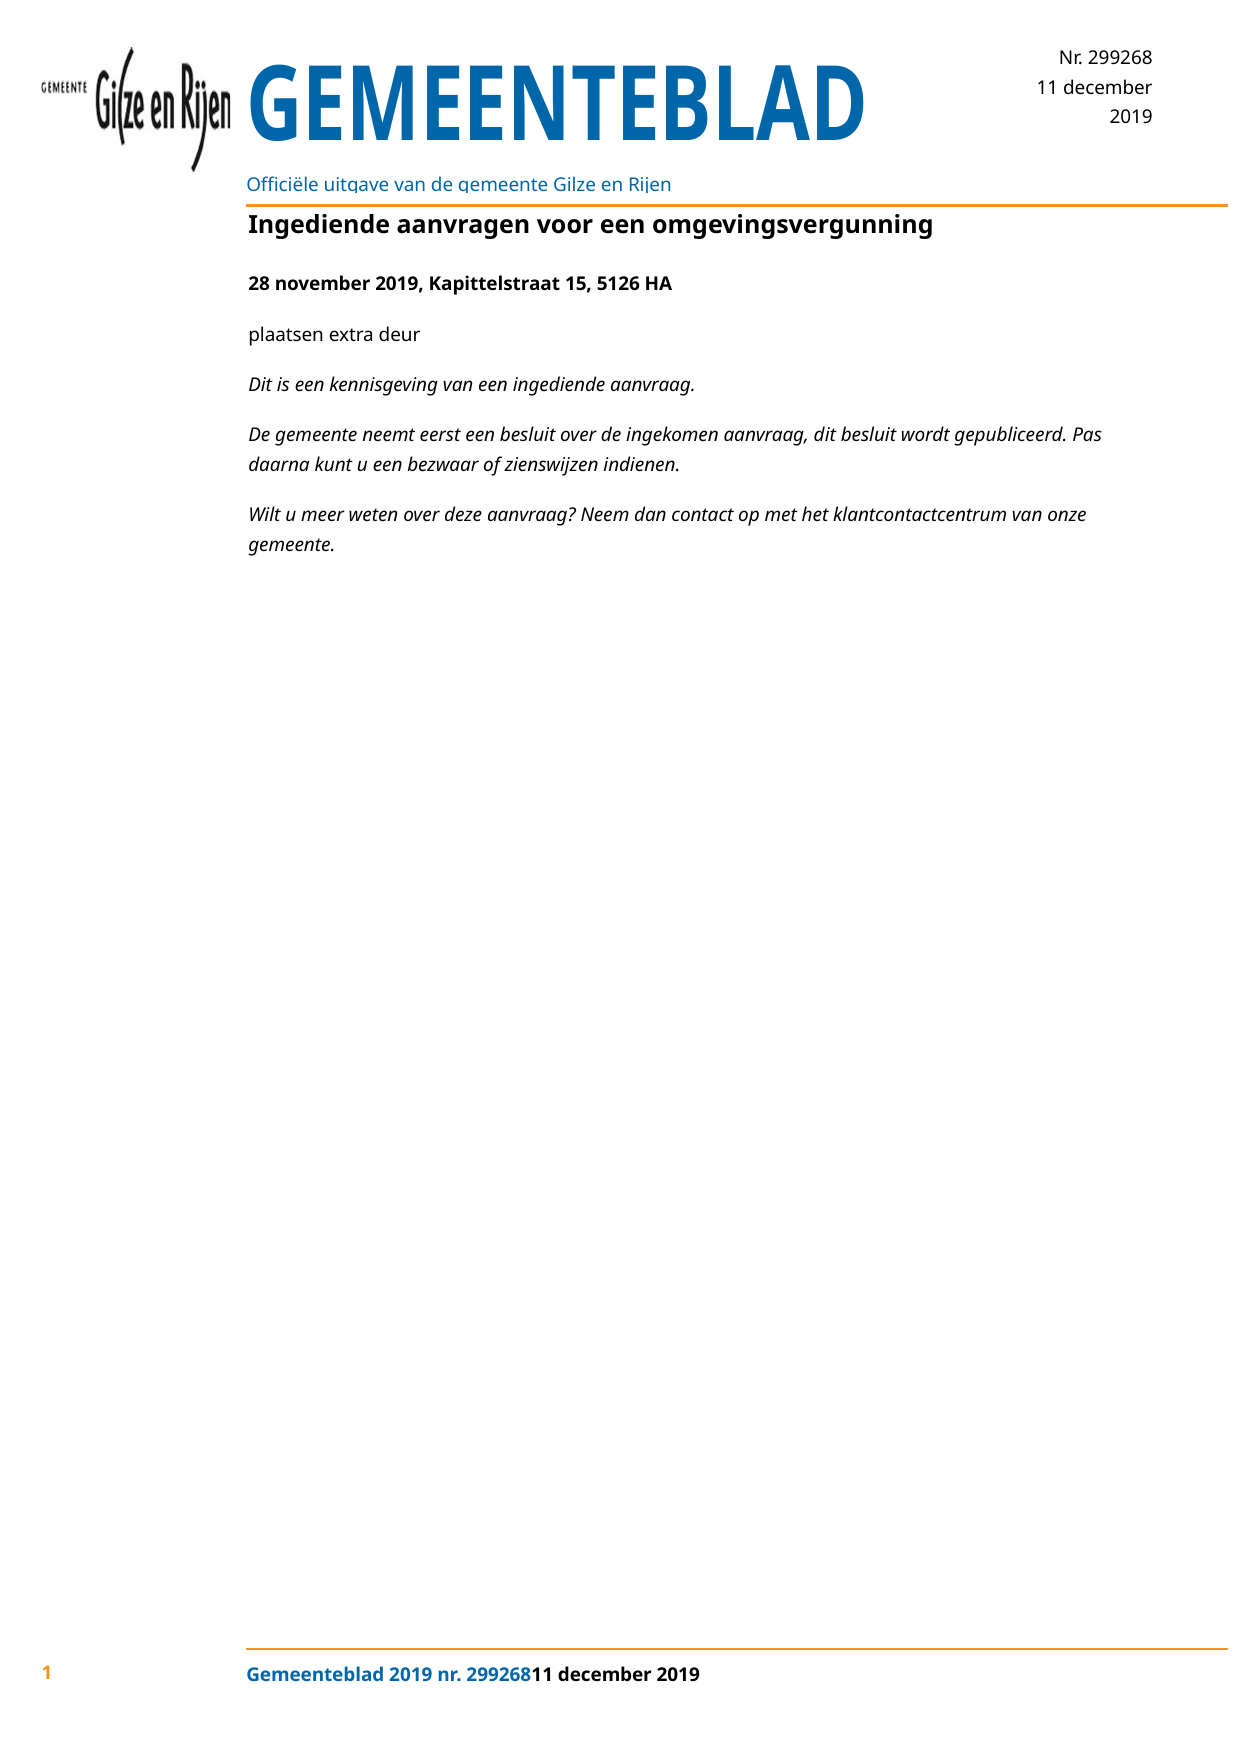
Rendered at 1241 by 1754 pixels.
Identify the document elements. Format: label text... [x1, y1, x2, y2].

text Dit is een kennisgeving van een ingediende aanvraag. [248, 371, 1152, 397]
text 28 november 2019, Kapittelstraat 15, 5126 HA [248, 270, 1152, 296]
picture [41, 47, 231, 172]
text Ingediende aanvragen voor een omgevingsvergunning [248, 207, 1152, 241]
text Wilt u meer weten over deze aanvraag? Neem dan contact op met het klantcontactcentrum van onze gemeente. [248, 502, 1152, 557]
text De gemeente neemt eerst een besluit over de ingekomen aanvraag, dit besluit wordt gepubliceerd. Pas daarna kunt u een bezwaar of zienswijzen indienen. [248, 422, 1152, 477]
text plaatsen extra deur [248, 321, 1152, 346]
